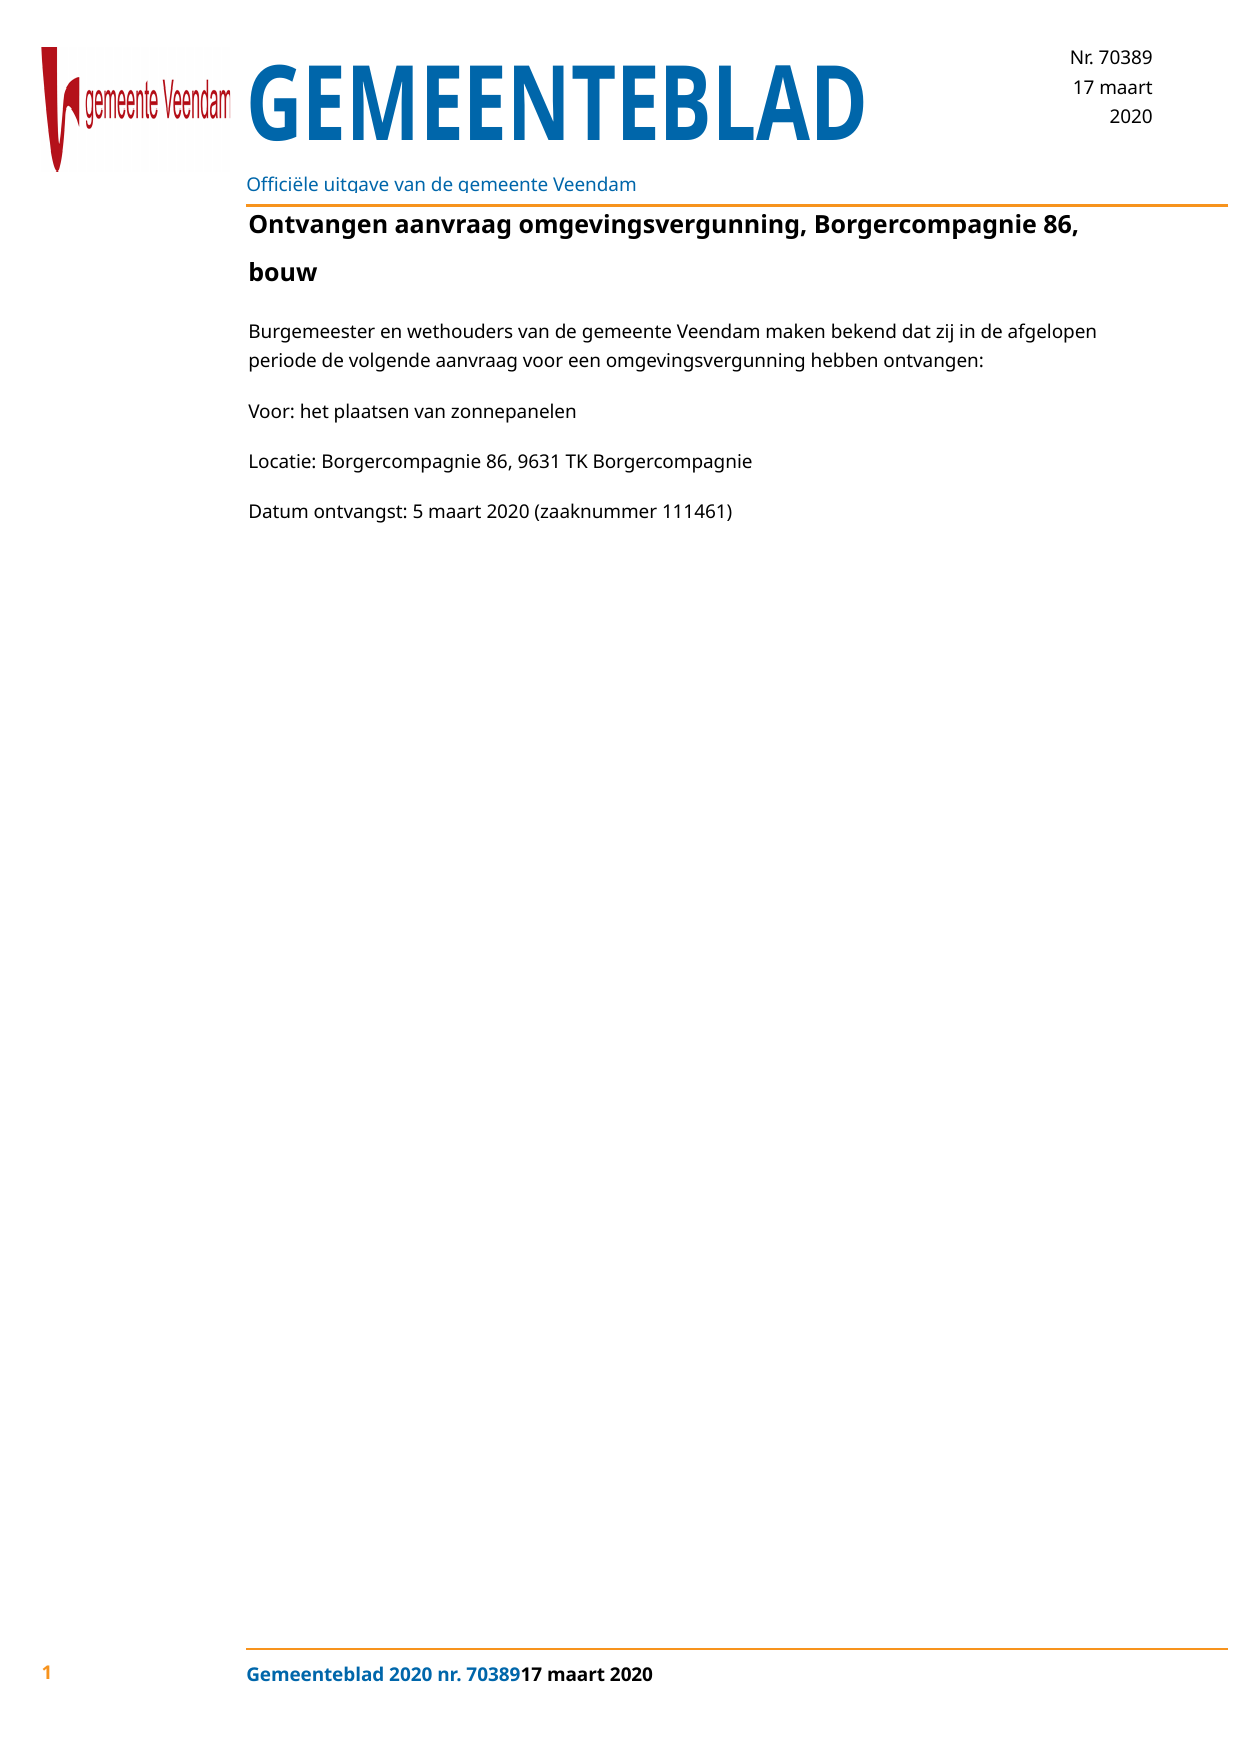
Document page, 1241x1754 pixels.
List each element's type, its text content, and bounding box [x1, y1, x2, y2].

text Burgemeester en wethouders van de gemeente Veendam maken bekend dat zij in de afgelopen periode de volgende aanvraag voor een omgevingsvergunning hebben ontvangen: [248, 318, 1152, 373]
text Datum ontvangst: 5 maart 2020 (zaaknummer 111461) [248, 499, 1152, 524]
text Locatie: Borgercompagnie 86, 9631 TK Borgercompagnie [248, 448, 1152, 474]
text Voor: het plaatsen van zonnepanelen [248, 398, 1152, 424]
text Ontvangen aanvraag omgevingsvergunning, Borgercompagnie 86, bouw [248, 207, 1152, 288]
picture [41, 47, 231, 172]
